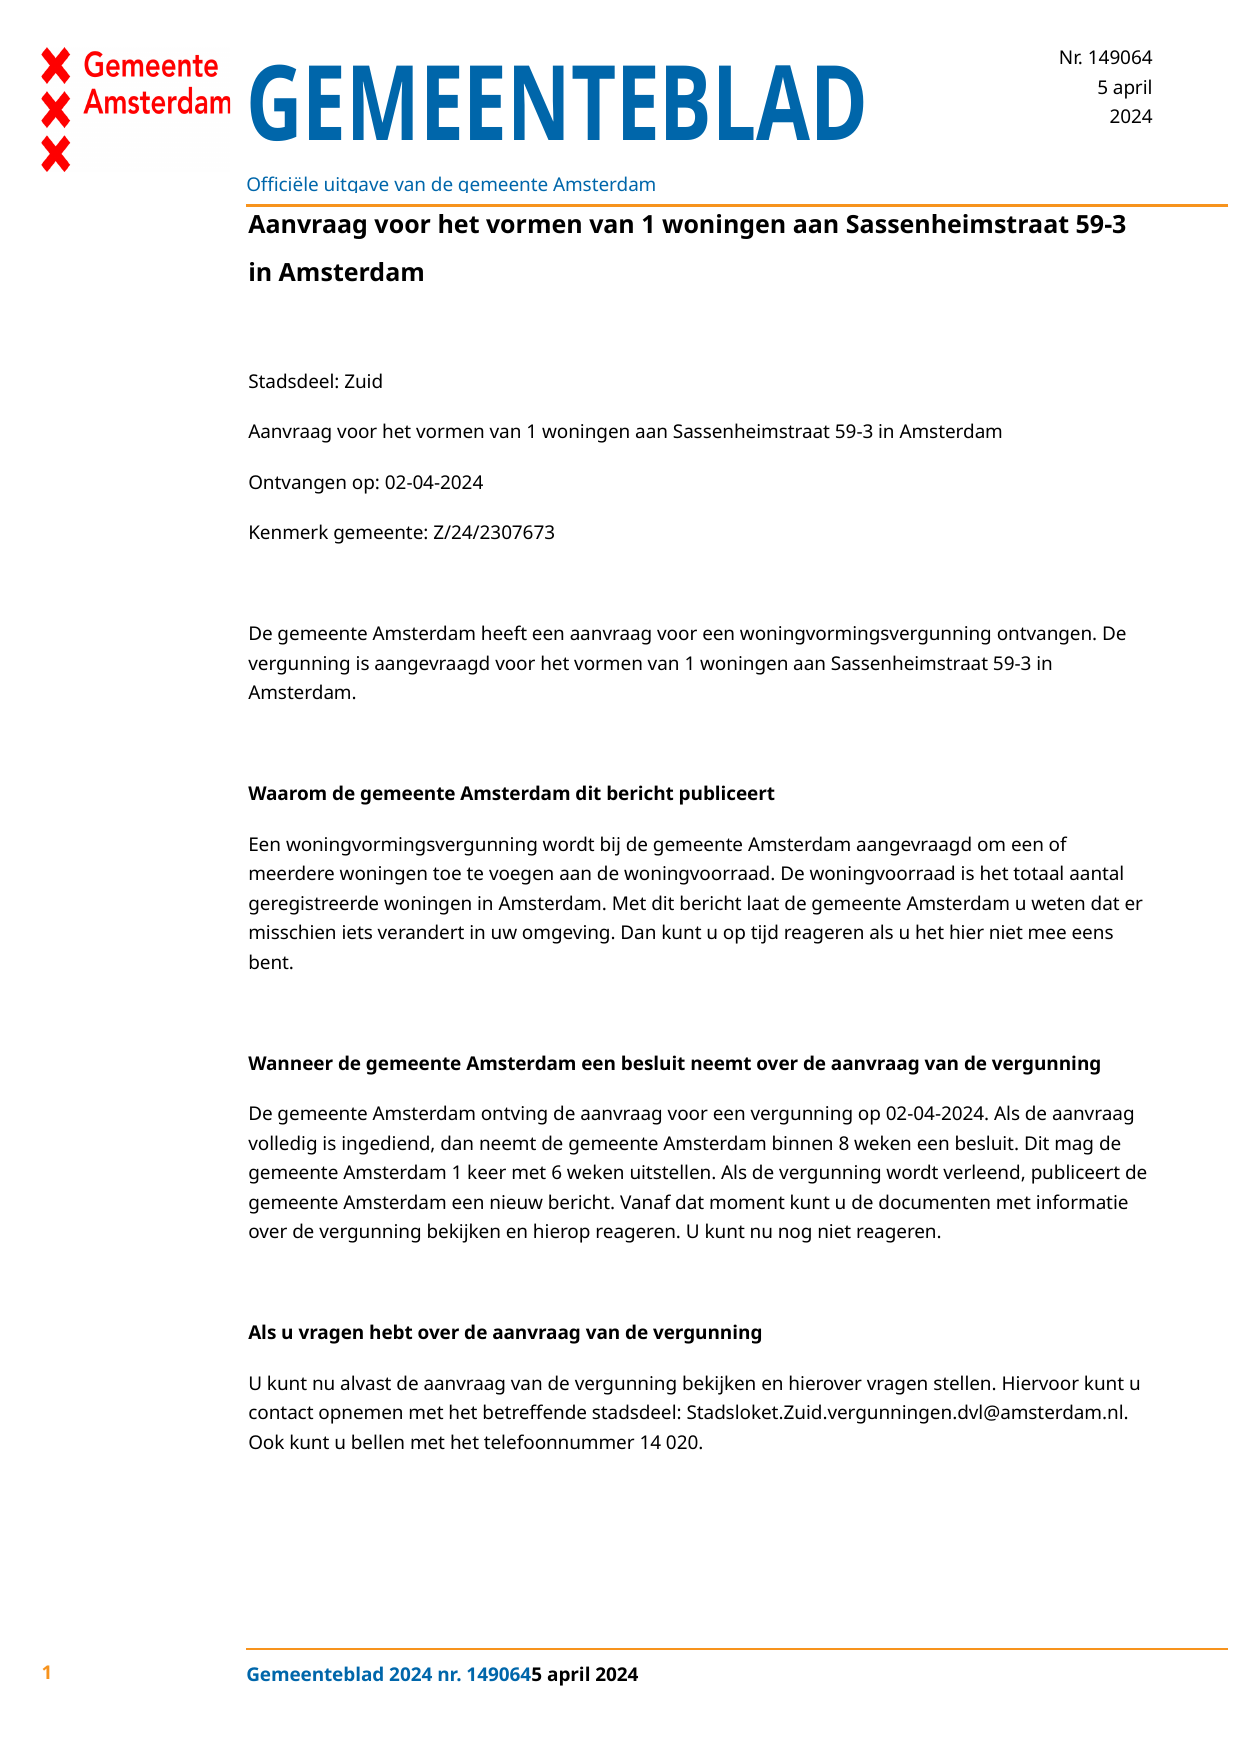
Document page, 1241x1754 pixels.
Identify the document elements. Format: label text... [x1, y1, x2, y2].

text Wanneer de gemeente Amsterdam een besluit neemt over de aanvraag van de vergunning [248, 1050, 1152, 1076]
text De gemeente Amsterdam heeft een aanvraag voor een woningvormingsvergunning ontvangen. De vergunning is aangevraagd voor het vormen van 1 woningen aan Sassenheimstraat 59-3 in Amsterdam. [248, 620, 1152, 705]
text Een woningvormingsvergunning wordt bij de gemeente Amsterdam aangevraagd om een of meerdere woningen toe te voegen aan de woningvoorraad. De woningvoorraad is het totaal aantal geregistreerde woningen in Amsterdam. Met dit bericht laat de gemeente Amsterdam u weten dat er misschien iets verandert in uw omgeving. Dan kunt u op tijd reageren als u het hier niet mee eens bent. [248, 831, 1152, 975]
text Kenmerk gemeente: Z/24/2307673 [248, 519, 1152, 545]
text U kunt nu alvast de aanvraag van de vergunning bekijken en hierover vragen stellen. Hiervoor kunt u contact opnemen met het betreffende stadsdeel: Stadsloket.Zuid.vergunningen.dvl@amsterdam.nl. Ook kunt u bellen met het telefoonnummer 14 020. [248, 1370, 1152, 1455]
text Als u vragen hebt over de aanvraag van de vergunning [248, 1319, 1152, 1345]
text Aanvraag voor het vormen van 1 woningen aan Sassenheimstraat 59-3 in Amsterdam [248, 207, 1152, 288]
text Stadsdeel: Zuid [248, 368, 1152, 394]
picture [41, 47, 231, 172]
text De gemeente Amsterdam ontving de aanvraag voor een vergunning op 02-04-2024. Als de aanvraag volledig is ingediend, dan neemt de gemeente Amsterdam binnen 8 weken een besluit. Dit mag de gemeente Amsterdam 1 keer met 6 weken uitstellen. Als de vergunning wordt verleend, publiceert de gemeente Amsterdam een nieuw bericht. Vanaf dat moment kunt u de documenten met informatie over de vergunning bekijken en hierop reageren. U kunt nu nog niet reageren. [248, 1100, 1152, 1244]
text Aanvraag voor het vormen van 1 woningen aan Sassenheimstraat 59-3 in Amsterdam [248, 419, 1152, 444]
text Waarom de gemeente Amsterdam dit bericht publiceert [248, 780, 1152, 806]
text Ontvangen op: 02-04-2024 [248, 469, 1152, 495]
